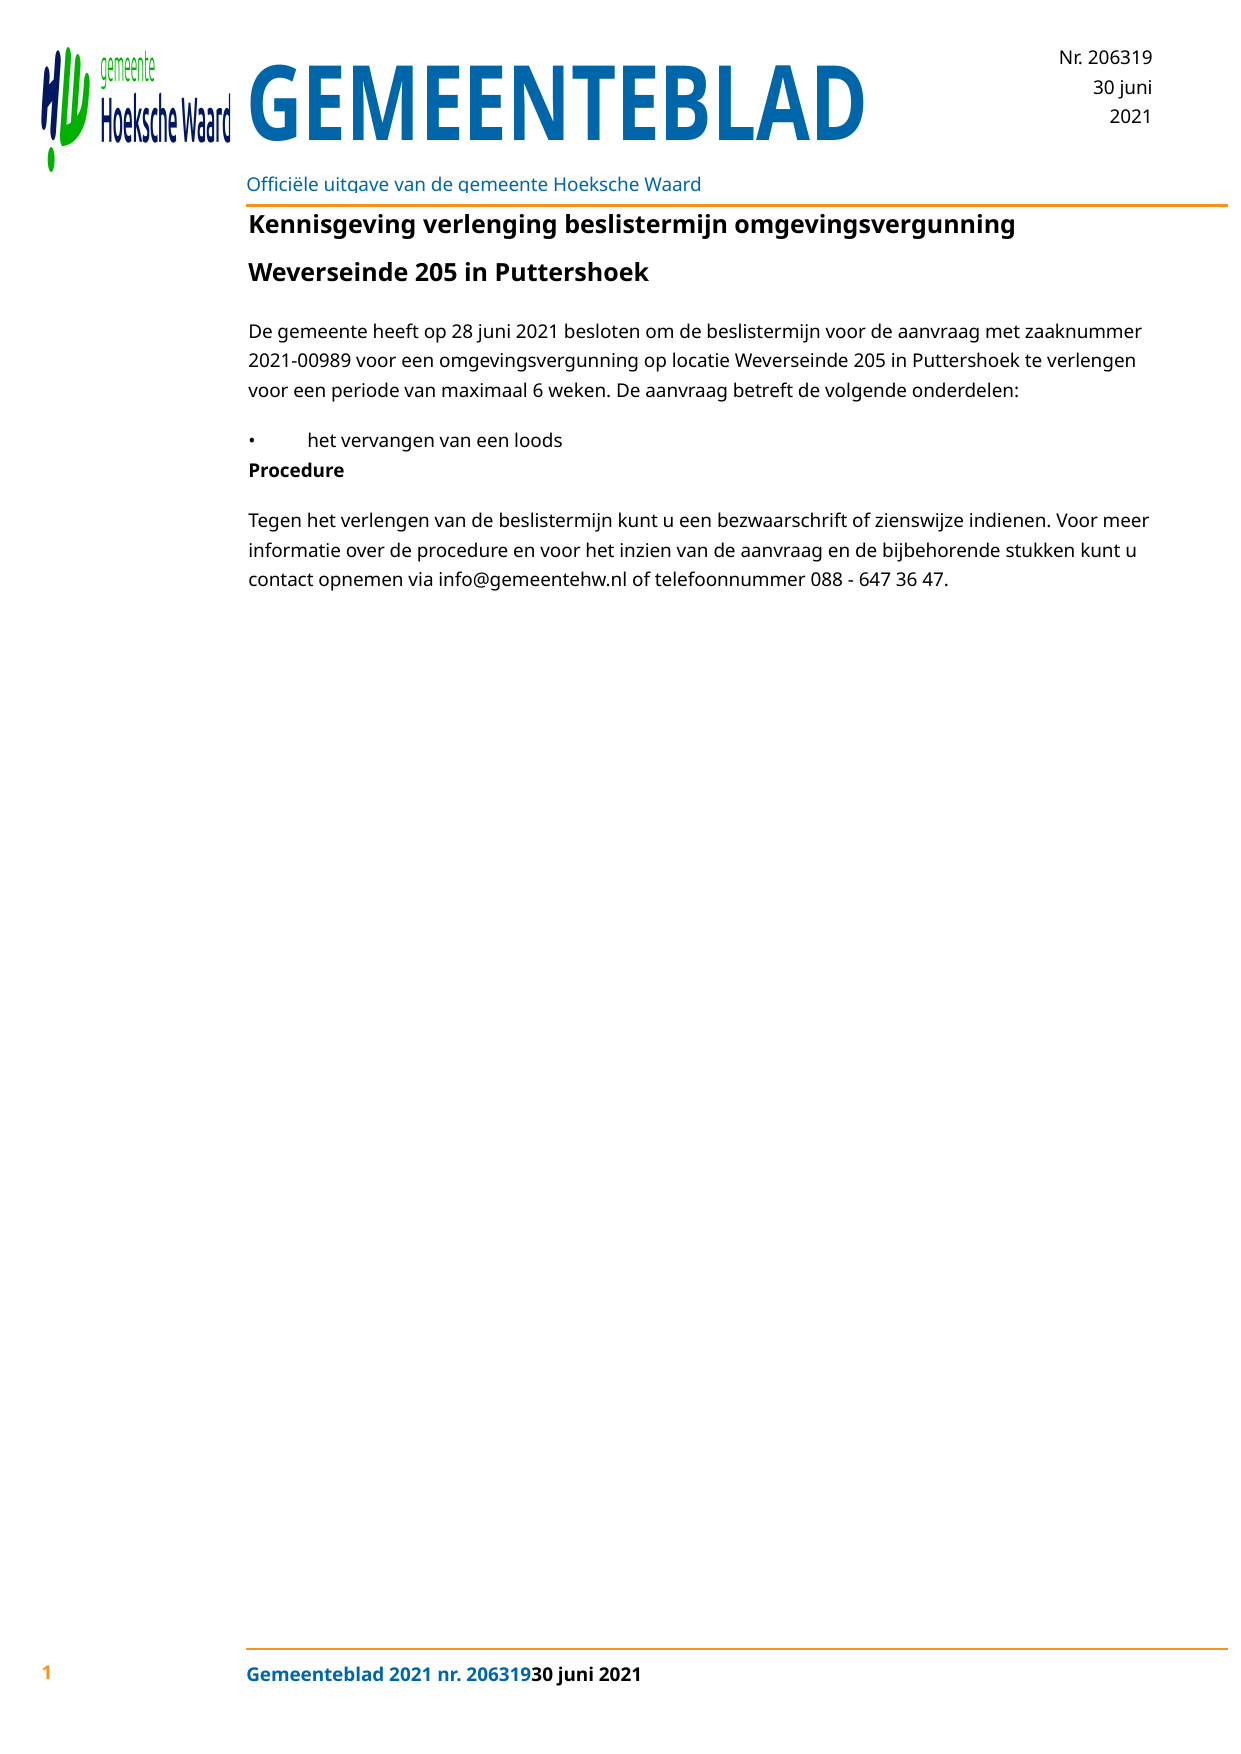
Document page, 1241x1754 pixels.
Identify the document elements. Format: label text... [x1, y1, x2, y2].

text Procedure [248, 457, 1152, 483]
list het vervangen van een loods [248, 427, 1152, 453]
picture [41, 47, 231, 172]
text Kennisgeving verlenging beslistermijn omgevingsvergunning Weverseinde 205 in Puttershoek [248, 207, 1152, 288]
text Tegen het verlengen van de beslistermijn kunt u een bezwaarschrift of zienswijze indienen. Voor meer informatie over de procedure en voor het inzien van de aanvraag en de bijbehorende stukken kunt u contact opnemen via info@gemeentehw.nl of telefoonnummer 088 - 647 36 47. [248, 507, 1152, 592]
text De gemeente heeft op 28 juni 2021 besloten om de beslistermijn voor de aanvraag met zaaknummer 2021-00989 voor een omgevingsvergunning op locatie Weverseinde 205 in Puttershoek te verlengen voor een periode van maximaal 6 weken. De aanvraag betreft de volgende onderdelen: [248, 318, 1152, 403]
